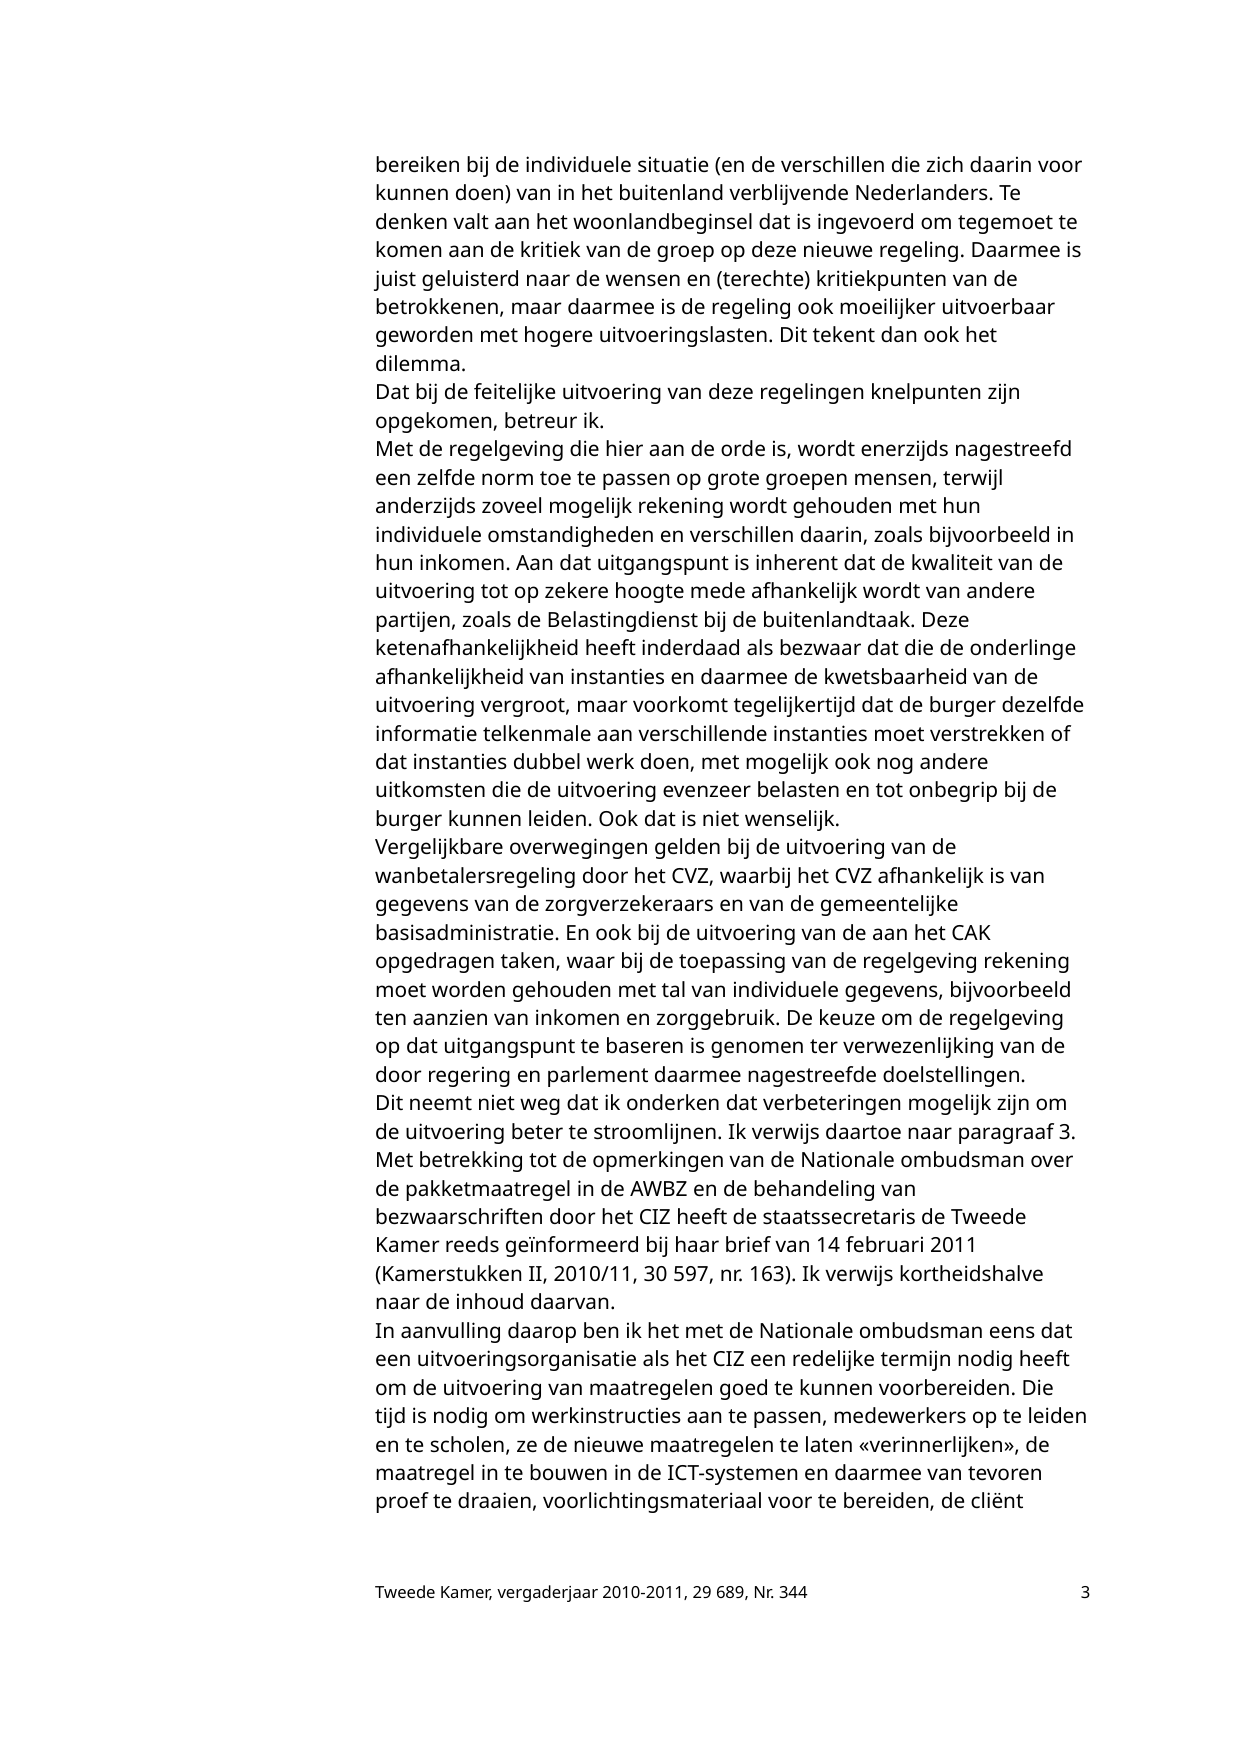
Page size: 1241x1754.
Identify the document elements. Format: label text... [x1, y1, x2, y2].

text Dat bij de feitelijke uitvoering van deze regelingen knelpunten zijn opgekomen, betreur ik. [375, 377, 1090, 434]
text Dit neemt niet weg dat ik onderken dat verbeteringen mogelijk zijn om de uitvoering beter te stroomlijnen. Ik verwijs daartoe naar paragraaf 3. [375, 1088, 1090, 1145]
text Met betrekking tot de opmerkingen van de Nationale ombudsman over de pakketmaatregel in de AWBZ en de behandeling van bezwaarschriften door het CIZ heeft de staatssecretaris de Tweede Kamer reeds geïnformeerd bij haar brief van 14 februari 2011 (Kamerstukken II, 2010/11, 30 597, nr. 163). Ik verwijs kortheidshalve naar de inhoud daarvan. [375, 1145, 1090, 1316]
text Vergelijkbare overwegingen gelden bij de uitvoering van de wanbetalersregeling door het CVZ, waarbij het CVZ afhankelijk is van gegevens van de zorgverzekeraars en van de gemeentelijke basisadministratie. En ook bij de uitvoering van de aan het CAK opgedragen taken, waar bij de toepassing van de regelgeving rekening moet worden gehouden met tal van individuele gegevens, bijvoorbeeld ten aanzien van inkomen en zorggebruik. De keuze om de regelgeving op dat uitgangspunt te baseren is genomen ter verwezenlijking van de door regering en parlement daarmee nagestreefde doelstellingen. [375, 832, 1090, 1088]
text bereiken bij de individuele situatie (en de verschillen die zich daarin voor kunnen doen) van in het buitenland verblijvende Nederlanders. Te denken valt aan het woonlandbeginsel dat is ingevoerd om tegemoet te komen aan de kritiek van de groep op deze nieuwe regeling. Daarmee is juist geluisterd naar de wensen en (terechte) kritiekpunten van de betrokkenen, maar daarmee is de regeling ook moeilijker uitvoerbaar geworden met hogere uitvoeringslasten. Dit tekent dan ook het dilemma. [375, 150, 1090, 377]
text In aanvulling daarop ben ik het met de Nationale ombudsman eens dat een uitvoeringsorganisatie als het CIZ een redelijke termijn nodig heeft om de uitvoering van maatregelen goed te kunnen voorbereiden. Die tijd is nodig om werkinstructies aan te passen, medewerkers op te leiden en te scholen, ze de nieuwe maatregelen te laten «verinnerlijken», de maatregel in te bouwen in de ICT-systemen en daarmee van tevoren proef te draaien, voorlichtingsmateriaal voor te bereiden, de cliënt [375, 1316, 1090, 1515]
text Met de regelgeving die hier aan de orde is, wordt enerzijds nagestreefd een zelfde norm toe te passen op grote groepen mensen, terwijl anderzijds zoveel mogelijk rekening wordt gehouden met hun individuele omstandigheden en verschillen daarin, zoals bijvoorbeeld in hun inkomen. Aan dat uitgangspunt is inherent dat de kwaliteit van de uitvoering tot op zekere hoogte mede afhankelijk wordt van andere partijen, zoals de Belastingdienst bij de buitenlandtaak. Deze ketenafhankelijkheid heeft inderdaad als bezwaar dat die de onderlinge afhankelijkheid van instanties en daarmee de kwetsbaarheid van de uitvoering vergroot, maar voorkomt tegelijkertijd dat de burger dezelfde informatie telkenmale aan verschillende instanties moet verstrekken of dat instanties dubbel werk doen, met mogelijk ook nog andere uitkomsten die de uitvoering evenzeer belasten en tot onbegrip bij de burger kunnen leiden. Ook dat is niet wenselijk. [375, 434, 1090, 832]
